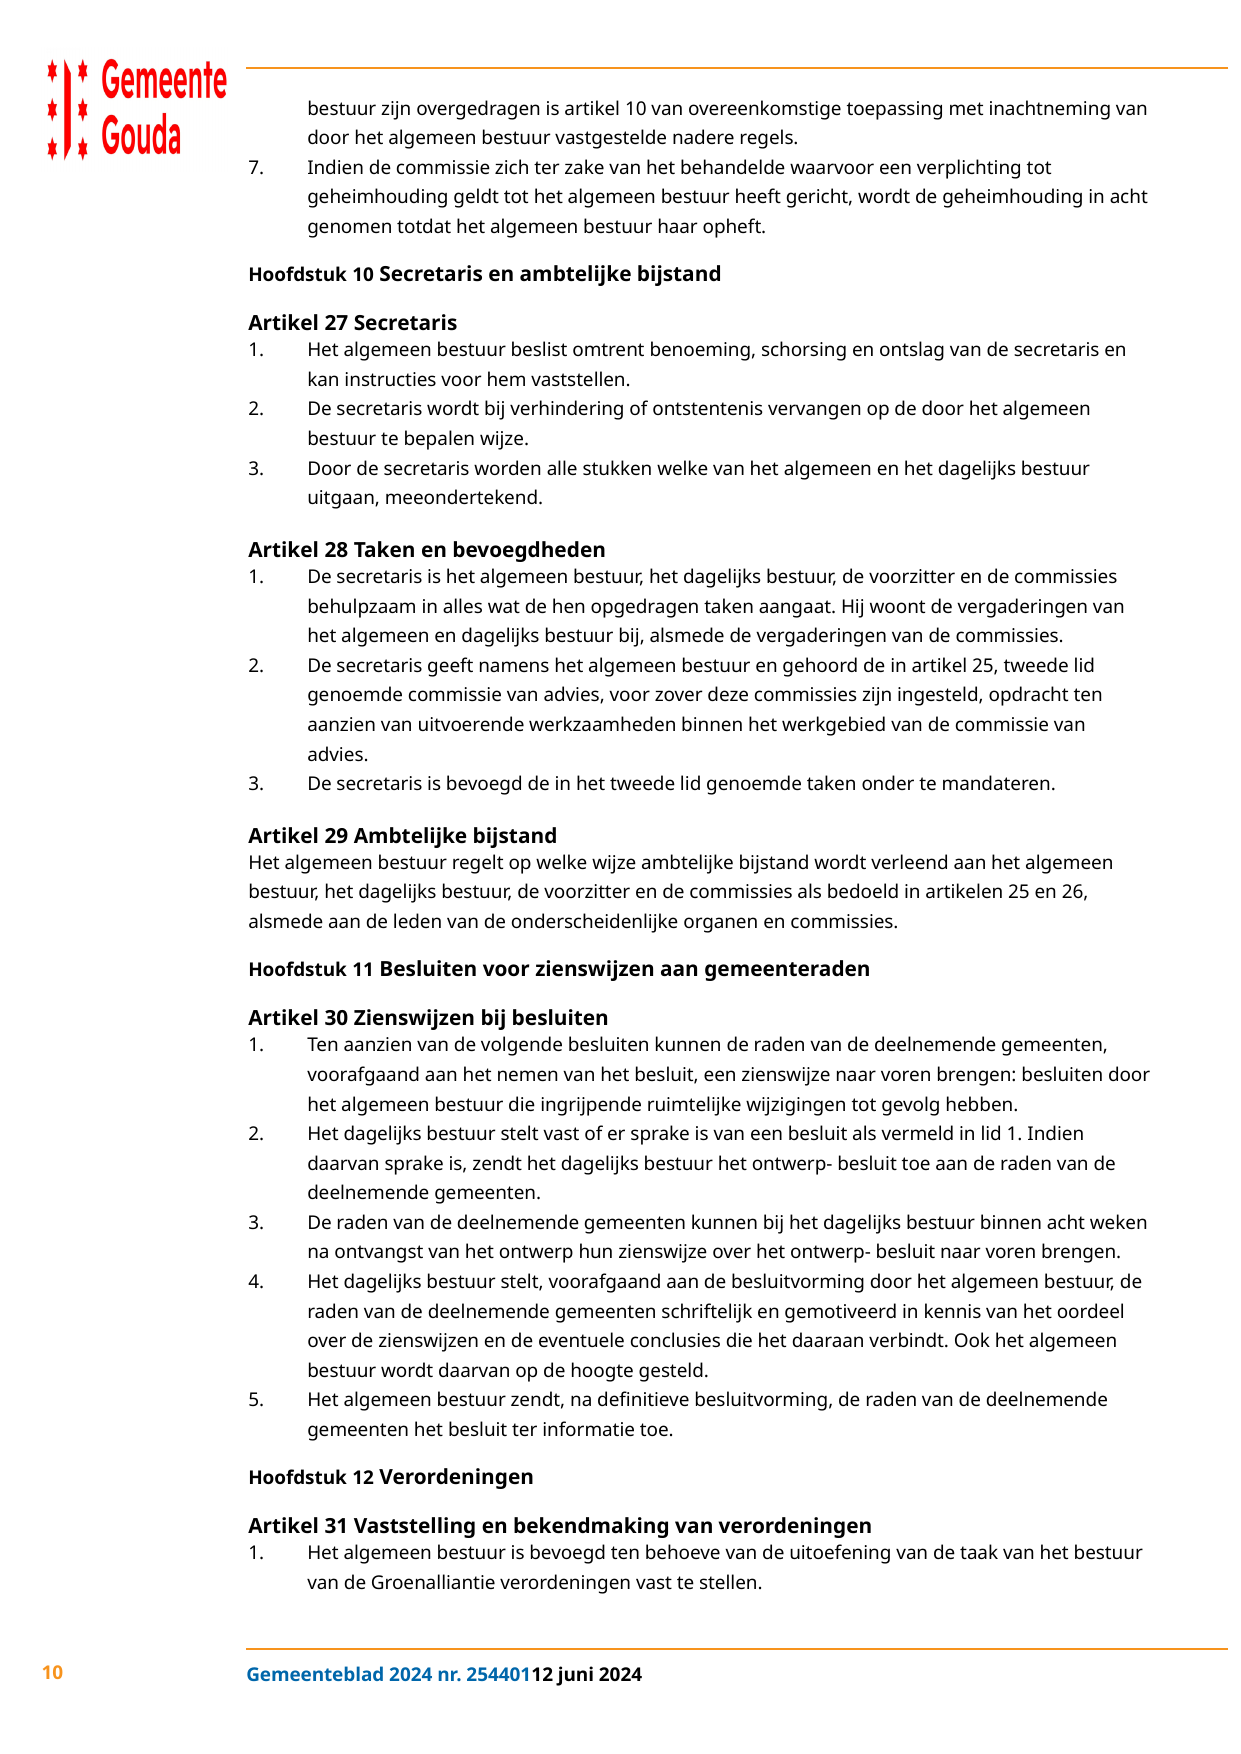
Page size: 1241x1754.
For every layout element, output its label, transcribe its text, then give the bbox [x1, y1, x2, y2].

list Het dagelijks bestuur stelt vast of er sprake is van een besluit als vermeld in lid 1. Indien daarvan sprake is, zendt het dagelijks bestuur het ontwerp- besluit toe aan de raden van de deelnemende gemeenten. [248, 1120, 1152, 1205]
text Hoofdstuk 11 Besluiten voor zienswijzen aan gemeenteraden [248, 954, 1152, 982]
list De secretaris is bevoegd de in het tweede lid genoemde taken onder te mandateren. [248, 770, 1152, 796]
text Hoofdstuk 12 Verordeningen [248, 1462, 1152, 1490]
picture [41, 47, 231, 172]
text Het algemeen bestuur regelt op welke wijze ambtelijke bijstand wordt verleend aan het algemeen bestuur, het dagelijks bestuur, de voorzitter en de commissies als bedoeld in artikelen 25 en 26, alsmede aan de leden van de onderscheidenlijke organen en commissies. [248, 849, 1152, 934]
text Hoofdstuk 10 Secretaris en ambtelijke bijstand [248, 259, 1152, 287]
list Door de secretaris worden alle stukken welke van het algemeen en het dagelijks bestuur uitgaan, meeondertekend. [248, 455, 1152, 510]
list Het algemeen bestuur beslist omtrent benoeming, schorsing en ontslag van de secretaris en kan instructies voor hem vaststellen. [248, 336, 1152, 392]
list De secretaris wordt bij verhindering of ontstentenis vervangen op de door het algemeen bestuur te bepalen wijze. [248, 396, 1152, 451]
text Artikel 30 Zienswijzen bij besluiten [248, 1003, 1152, 1032]
list Het dagelijks bestuur stelt, voorafgaand aan de besluitvorming door het algemeen bestuur, de raden van de deelnemende gemeenten schriftelijk en gemotiveerd in kennis van het oordeel over de zienswijzen en de eventuele conclusies die het daaraan verbindt. Ook het algemeen bestuur wordt daarvan op de hoogte gesteld. [248, 1268, 1152, 1383]
text Artikel 28 Taken en bevoegdheden [248, 535, 1152, 563]
list Het algemeen bestuur zendt, na definitieve besluitvorming, de raden van de deelnemende gemeenten het besluit ter informatie toe. [248, 1387, 1152, 1442]
text Artikel 29 Ambtelijke bijstand [248, 821, 1152, 849]
list De secretaris is het algemeen bestuur, het dagelijks bestuur, de voorzitter en de commissies behulpzaam in alles wat de hen opgedragen taken aangaat. Hij woont de vergaderingen van het algemeen en dagelijks bestuur bij, alsmede de vergaderingen van de commissies. [248, 563, 1152, 648]
list Ten aanzien van de volgende besluiten kunnen de raden van de deelnemende gemeenten, voorafgaand aan het nemen van het besluit, een zienswijze naar voren brengen: besluiten door het algemeen bestuur die ingrijpende ruimtelijke wijzigingen tot gevolg hebben. [248, 1032, 1152, 1117]
text Artikel 31 Vaststelling en bekendmaking van verordeningen [248, 1511, 1152, 1539]
list De raden van de deelnemende gemeenten kunnen bij het dagelijks bestuur binnen acht weken na ontvangst van het ontwerp hun zienswijze over het ontwerp- besluit naar voren brengen. [248, 1209, 1152, 1264]
list Indien de commissie zich ter zake van het behandelde waarvoor een verplichting tot geheimhouding geldt tot het algemeen bestuur heeft gericht, wordt de geheimhouding in acht genomen totdat het algemeen bestuur haar opheft. [248, 154, 1152, 239]
text Artikel 27 Secretaris [248, 308, 1152, 336]
list Het algemeen bestuur is bevoegd ten behoeve van de uitoefening van de taak van het bestuur van de Groenalliantie verordeningen vast te stellen. [248, 1539, 1152, 1595]
list De secretaris geeft namens het algemeen bestuur en gehoord de in artikel 25, tweede lid genoemde commissie van advies, voor zover deze commissies zijn ingesteld, opdracht ten aanzien van uitvoerende werkzaamheden binnen het werkgebied van de commissie van advies. [248, 652, 1152, 766]
list bestuur zijn overgedragen is artikel 10 van overeenkomstige toepassing met inachtneming van door het algemeen bestuur vastgestelde nadere regels. [248, 95, 1152, 150]
